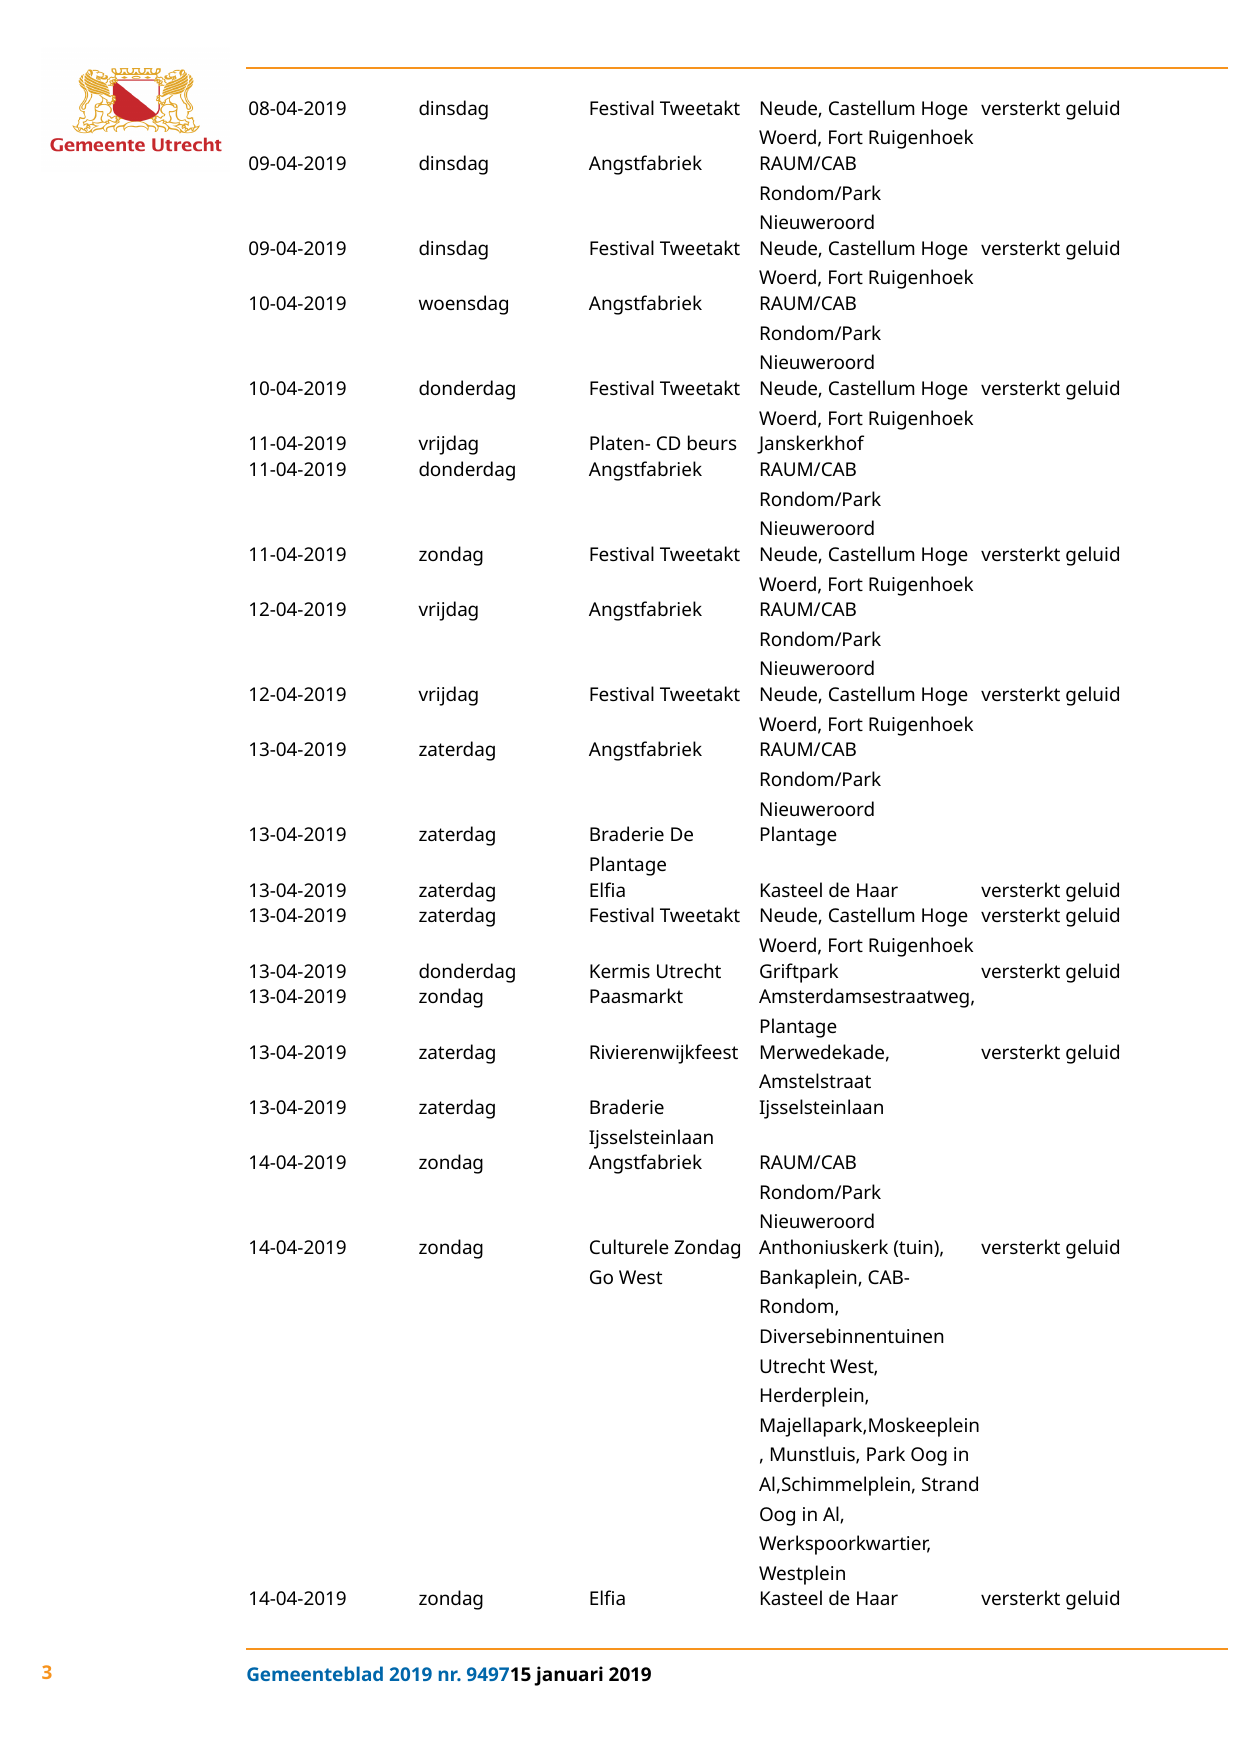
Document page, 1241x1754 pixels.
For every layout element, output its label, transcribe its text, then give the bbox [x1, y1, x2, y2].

table_cell Neude, Castellum Hoge Woerd, Fort Ruigenhoek [759, 903, 981, 958]
table_cell 14-04-2019 [248, 1150, 418, 1234]
table_cell 13-04-2019 [248, 822, 418, 877]
table_cell versterkt geluid [981, 1235, 1152, 1586]
table_cell [981, 984, 1152, 1039]
table_cell versterkt geluid [981, 1039, 1152, 1094]
table_cell zondag [418, 541, 589, 596]
table_cell [981, 737, 1152, 822]
table_cell [981, 150, 1152, 235]
picture [41, 47, 231, 172]
table_cell Angstfabriek [589, 456, 759, 541]
table_cell [981, 596, 1152, 681]
table_cell Amsterdamsestraatweg, Plantage [759, 984, 981, 1039]
table_cell 14-04-2019 [248, 1235, 418, 1586]
table_cell versterkt geluid [981, 958, 1152, 984]
table_cell Braderie De Plantage [589, 822, 759, 877]
table_cell zaterdag [418, 737, 589, 822]
table_cell Kermis Utrecht [589, 958, 759, 984]
table_cell Neude, Castellum Hoge Woerd, Fort Ruigenhoek [759, 375, 981, 431]
table_cell Festival Tweetakt [589, 375, 759, 431]
table_cell Braderie Ijsselsteinlaan [589, 1094, 759, 1149]
table_cell Ijsselsteinlaan [759, 1094, 981, 1149]
table_cell Elfia [589, 877, 759, 903]
table_cell versterkt geluid [981, 681, 1152, 737]
table_cell zondag [418, 1235, 589, 1586]
table_cell RAUM/CAB Rondom/Park Nieuweroord [759, 456, 981, 541]
table_cell 14-04-2019 [248, 1586, 418, 1611]
table_cell vrijdag [418, 681, 589, 737]
table_cell Griftpark [759, 958, 981, 984]
table_cell zondag [418, 1150, 589, 1234]
table_cell 13-04-2019 [248, 903, 418, 958]
table_cell RAUM/CAB Rondom/Park Nieuweroord [759, 150, 981, 235]
table_cell [981, 456, 1152, 541]
table_cell Festival Tweetakt [589, 235, 759, 290]
table_cell versterkt geluid [981, 877, 1152, 903]
table_cell 11-04-2019 [248, 456, 418, 541]
table_cell zaterdag [418, 903, 589, 958]
table_cell vrijdag [418, 431, 589, 456]
table_cell woensdag [418, 290, 589, 375]
table_cell zaterdag [418, 877, 589, 903]
table_cell zaterdag [418, 1039, 589, 1094]
table_cell versterkt geluid [981, 903, 1152, 958]
table_cell donderdag [418, 958, 589, 984]
table_cell 09-04-2019 [248, 150, 418, 235]
table_cell Kasteel de Haar [759, 877, 981, 903]
table_cell versterkt geluid [981, 1586, 1152, 1611]
table_cell [981, 1094, 1152, 1149]
table_cell zaterdag [418, 822, 589, 877]
table_cell vrijdag [418, 596, 589, 681]
table_cell RAUM/CAB Rondom/Park Nieuweroord [759, 596, 981, 681]
table_cell [981, 431, 1152, 456]
table_cell 13-04-2019 [248, 984, 418, 1039]
table_cell [981, 822, 1152, 877]
table_cell zondag [418, 1586, 589, 1611]
table_cell Elfia [589, 1586, 759, 1611]
table_cell 13-04-2019 [248, 1039, 418, 1094]
table_cell versterkt geluid [981, 95, 1152, 150]
table_cell Rivierenwijkfeest [589, 1039, 759, 1094]
table_cell dinsdag [418, 95, 589, 150]
table_cell 11-04-2019 [248, 541, 418, 596]
table_cell Neude, Castellum Hoge Woerd, Fort Ruigenhoek [759, 541, 981, 596]
table_cell Neude, Castellum Hoge Woerd, Fort Ruigenhoek [759, 681, 981, 737]
table_cell Culturele Zondag Go West [589, 1235, 759, 1586]
table_cell dinsdag [418, 235, 589, 290]
table_cell Festival Tweetakt [589, 681, 759, 737]
table_cell Merwedekade, Amstelstraat [759, 1039, 981, 1094]
table_cell versterkt geluid [981, 375, 1152, 431]
table_cell Angstfabriek [589, 596, 759, 681]
table_cell Neude, Castellum Hoge Woerd, Fort Ruigenhoek [759, 235, 981, 290]
table_cell Angstfabriek [589, 1150, 759, 1234]
table_cell dinsdag [418, 150, 589, 235]
table_cell Neude, Castellum Hoge Woerd, Fort Ruigenhoek [759, 95, 981, 150]
table_cell Festival Tweetakt [589, 95, 759, 150]
table_cell [981, 1150, 1152, 1234]
table_cell 13-04-2019 [248, 1094, 418, 1149]
table_cell 09-04-2019 [248, 235, 418, 290]
table_cell 13-04-2019 [248, 958, 418, 984]
table_cell RAUM/CAB Rondom/Park Nieuweroord [759, 737, 981, 822]
table_cell donderdag [418, 456, 589, 541]
table_cell 13-04-2019 [248, 737, 418, 822]
table_cell 12-04-2019 [248, 681, 418, 737]
table_cell Angstfabriek [589, 737, 759, 822]
table_cell Platen- CD beurs [589, 431, 759, 456]
table_cell Anthoniuskerk (tuin), Bankaplein, CAB-Rondom, Diversebinnentuinen Utrecht West, Herderplein, Majellapark,Moskeeplein, Munstluis, Park Oog in Al,Schimmelplein, Strand Oog in Al, Werkspoorkwartier, Westplein [759, 1235, 981, 1586]
table_cell versterkt geluid [981, 541, 1152, 596]
table_cell Festival Tweetakt [589, 903, 759, 958]
table_cell RAUM/CAB Rondom/Park Nieuweroord [759, 290, 981, 375]
table_cell RAUM/CAB Rondom/Park Nieuweroord [759, 1150, 981, 1234]
table_cell zaterdag [418, 1094, 589, 1149]
table_cell 13-04-2019 [248, 877, 418, 903]
table_cell Angstfabriek [589, 150, 759, 235]
table_cell Kasteel de Haar [759, 1586, 981, 1611]
table_cell 10-04-2019 [248, 290, 418, 375]
table_cell Janskerkhof [759, 431, 981, 456]
table_cell Paasmarkt [589, 984, 759, 1039]
table_cell zondag [418, 984, 589, 1039]
table_cell Plantage [759, 822, 981, 877]
table_cell 12-04-2019 [248, 596, 418, 681]
table_cell 11-04-2019 [248, 431, 418, 456]
table_cell [981, 290, 1152, 375]
table_cell versterkt geluid [981, 235, 1152, 290]
table_cell 10-04-2019 [248, 375, 418, 431]
table_cell 08-04-2019 [248, 95, 418, 150]
table_cell Festival Tweetakt [589, 541, 759, 596]
table_cell donderdag [418, 375, 589, 431]
table_cell Angstfabriek [589, 290, 759, 375]
